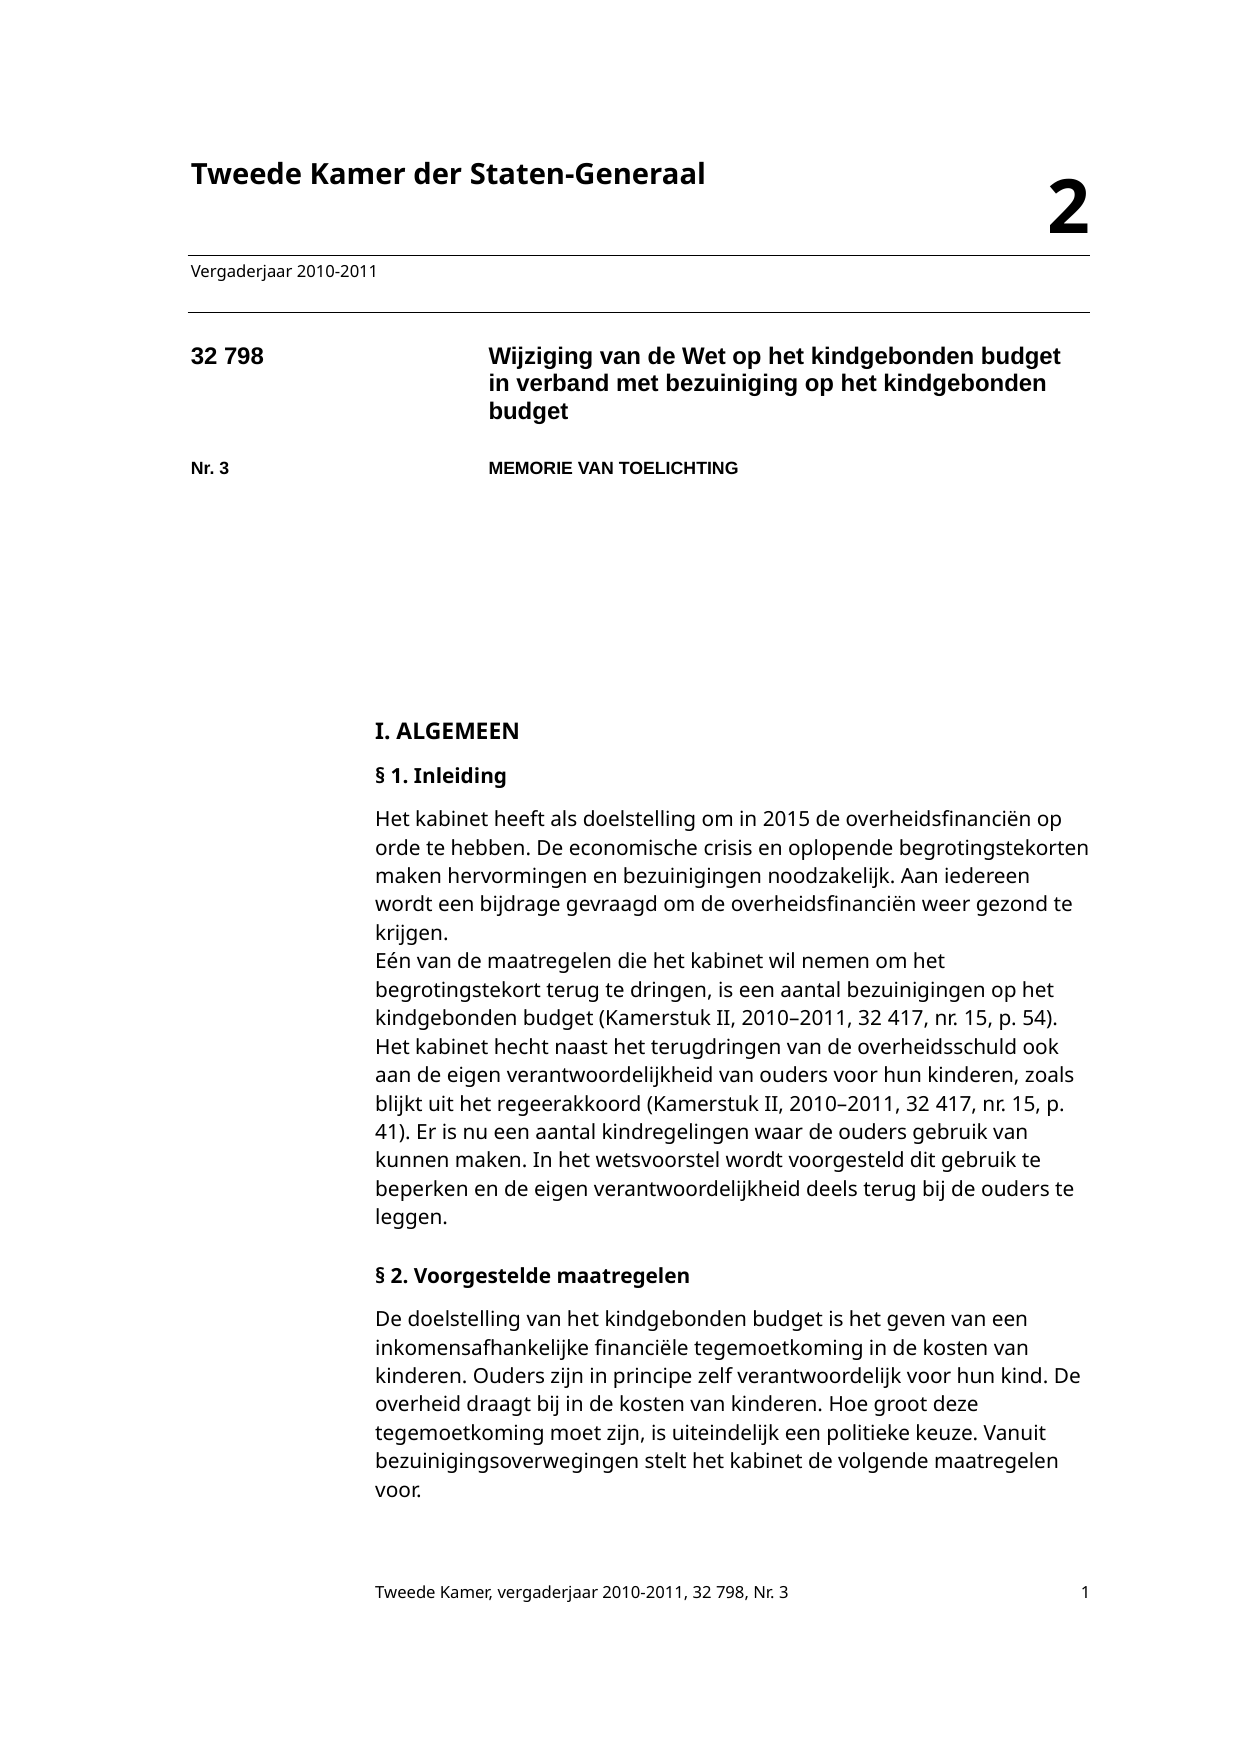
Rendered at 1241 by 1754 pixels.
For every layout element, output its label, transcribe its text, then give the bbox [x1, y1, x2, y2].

table_header 2 [910, 150, 1090, 255]
table_cell [485, 256, 1090, 312]
table_cell Wijziging van de Wet op het kindgebonden budget in verband met bezuiniging op het kindgebonden budget [485, 339, 1090, 454]
table_cell MEMORIE VAN TOELICHTING [485, 455, 1090, 573]
text § 1. Inleiding [375, 761, 1090, 789]
table_header Tweede Kamer der Staten-Generaal [188, 150, 909, 255]
text § 2. Voorgestelde maatregelen [375, 1261, 1090, 1289]
text Het kabinet heeft als doelstelling om in 2015 de overheidsfinanciën op orde te hebben. De economische crisis en oplopende begrotingstekorten maken hervormingen en bezuinigingen noodzakelijk. Aan iedereen wordt een bijdrage gevraagd om de overheidsfinanciën weer gezond te krijgen. [375, 804, 1090, 946]
subtitle I. ALGEMEEN [375, 714, 1090, 746]
table_cell [188, 313, 485, 339]
table_cell Vergaderjaar 2010-2011 [188, 256, 485, 312]
text De doelstelling van het kindgebonden budget is het geven van een inkomensafhankelijke financiële tegemoetkoming in de kosten van kinderen. Ouders zijn in principe zelf verantwoordelijk voor hun kind. De overheid draagt bij in de kosten van kinderen. Hoe groot deze tegemoetkoming moet zijn, is uiteindelijk een politieke keuze. Vanuit bezuinigingsoverwegingen stelt het kabinet de volgende maatregelen voor. [375, 1304, 1090, 1503]
table_cell [485, 313, 1090, 339]
table_cell 32 798 [188, 339, 485, 454]
table_cell Nr. 3 [188, 455, 485, 573]
text Eén van de maatregelen die het kabinet wil nemen om het begrotingstekort terug te dringen, is een aantal bezuinigingen op het kindgebonden budget (Kamerstuk II, 2010–2011, 32 417, nr. 15, p. 54). Het kabinet hecht naast het terugdringen van de overheidsschuld ook aan de eigen verantwoordelijkheid van ouders voor hun kinderen, zoals blijkt uit het regeerakkoord (Kamerstuk II, 2010–2011, 32 417, nr. 15, p. 41). Er is nu een aantal kindregelingen waar de ouders gebruik van kunnen maken. In het wetsvoorstel wordt voorgesteld dit gebruik te beperken en de eigen verantwoordelijkheid deels terug bij de ouders te leggen. [375, 946, 1090, 1231]
